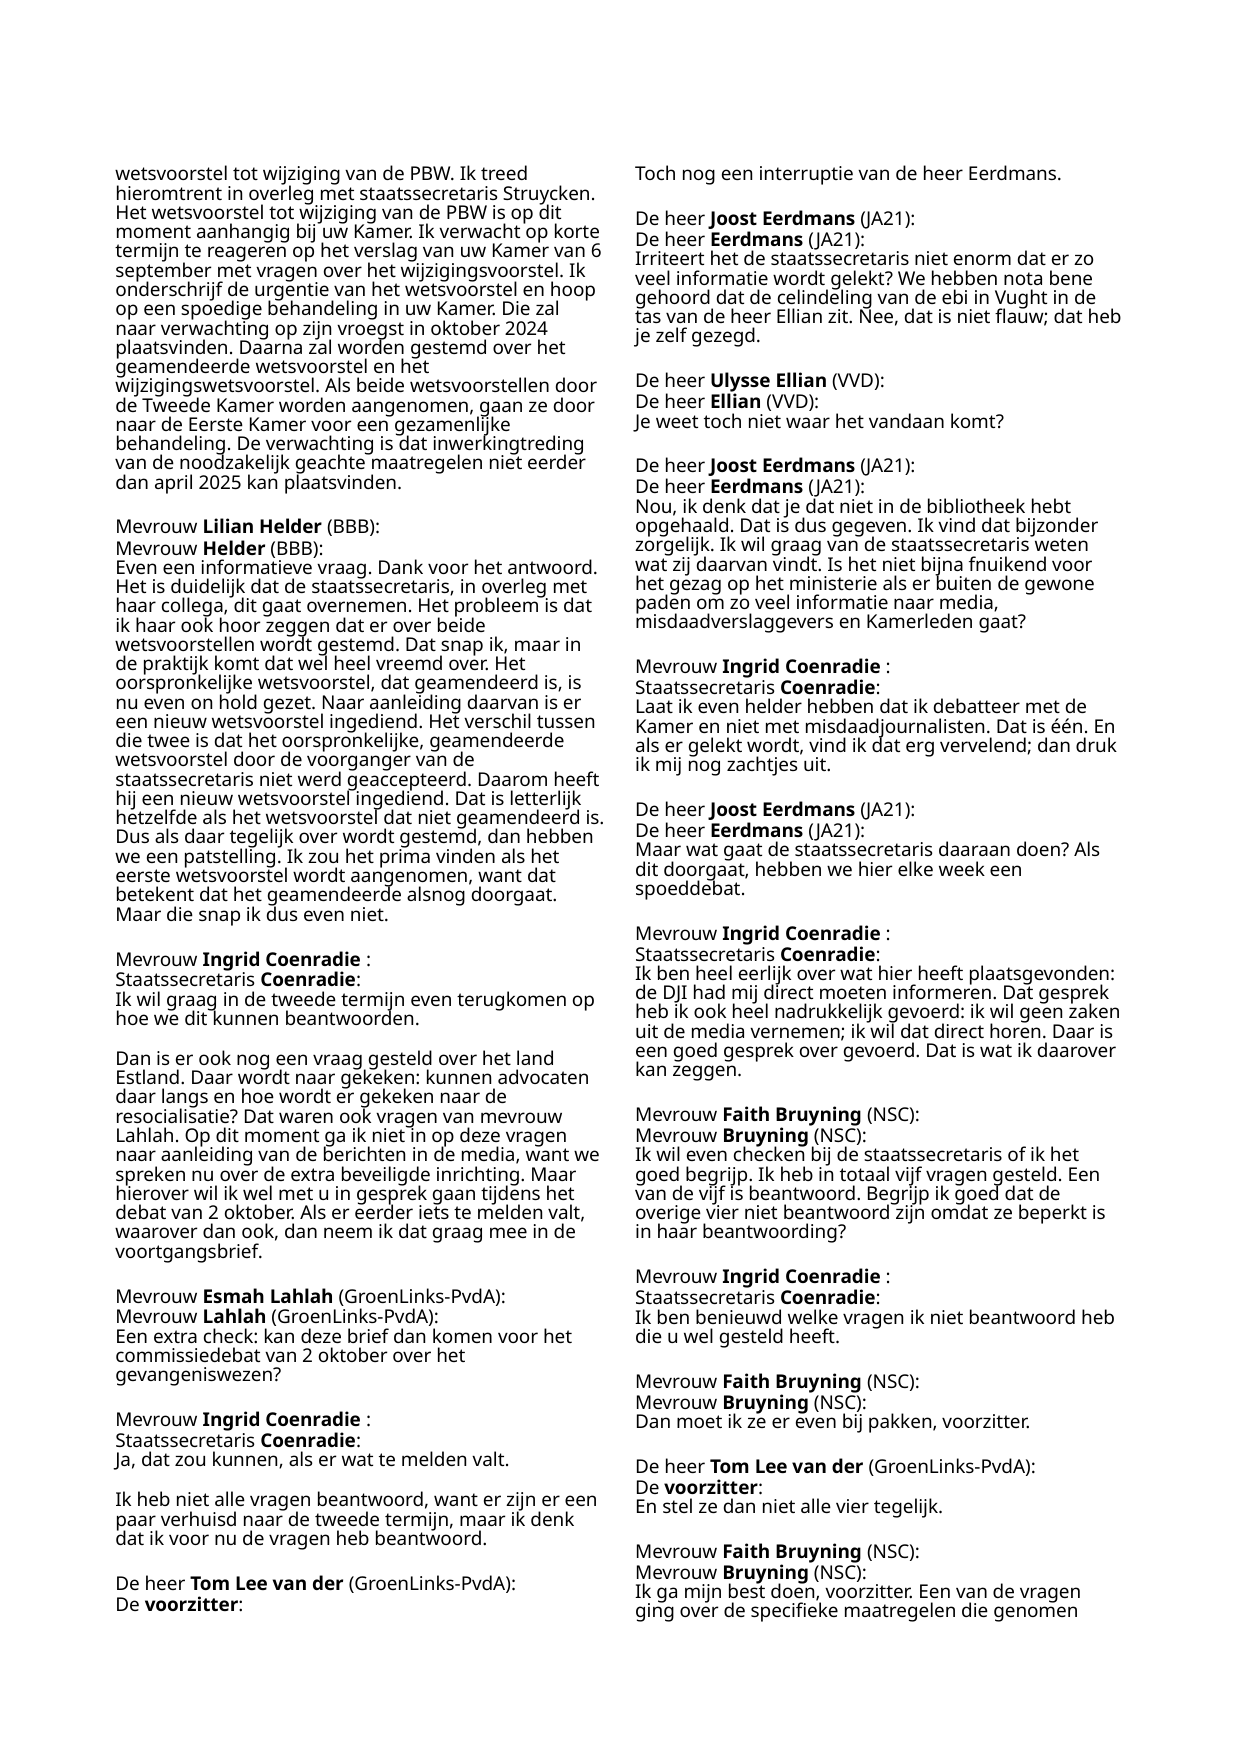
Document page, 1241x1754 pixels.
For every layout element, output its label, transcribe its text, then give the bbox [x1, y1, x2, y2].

text De heer Eerdmans (JA21): [635, 231, 1125, 250]
text Mevrouw Esmah Lahlah (GroenLinks-PvdA): [115, 1283, 605, 1308]
text Mevrouw Bruyning (NSC): [635, 1564, 1125, 1583]
text Laat ik even helder hebben dat ik debatteer met de Kamer en niet met misdaadjournalisten. Dat is één. En als er gelekt wordt, vind ik dat erg vervelend; dan druk ik mij nog zachtjes uit. [635, 698, 1125, 776]
text Staatssecretaris Coenradie: [115, 1432, 605, 1451]
text Je weet toch niet waar het vandaan komt? [635, 413, 1125, 432]
text Maar wat gaat de staatssecretaris daaraan doen? Als dit doorgaat, hebben we hier elke week een spoeddebat. [635, 841, 1125, 899]
text Staatssecretaris Coenradie: [115, 971, 605, 991]
text Mevrouw Ingrid Coenradie : [635, 653, 1125, 679]
text Mevrouw Ingrid Coenradie : [635, 920, 1125, 946]
text Even een informatieve vraag. Dank voor het antwoord. Het is duidelijk dat de staatssecretaris, in overleg met haar collega, dit gaat overnemen. Het probleem is dat ik haar ook hoor zeggen dat er over beide wetsvoorstellen wordt gestemd. Dat snap ik, maar in de praktijk komt dat wel heel vreemd over. Het oorspronkelijke wetsvoorstel, dat geamendeerd is, is nu even on hold gezet. Naar aanleiding daarvan is er een nieuw wetsvoorstel ingediend. Het verschil tussen die twee is dat het oorspronkelijke, geamendeerde wetsvoorstel door de voorganger van de staatssecretaris niet werd geaccepteerd. Daarom heeft hij een nieuw wetsvoorstel ingediend. Dat is letterlijk hetzelfde als het wetsvoorstel dat niet geamendeerd is. Dus als daar tegelijk over wordt gestemd, dan hebben we een patstelling. Ik zou het prima vinden als het eerste wetsvoorstel wordt aangenomen, want dat betekent dat het geamendeerde alsnog doorgaat. Maar die snap ik dus even niet. [115, 559, 605, 925]
text Mevrouw Ingrid Coenradie : [115, 1406, 605, 1432]
text Mevrouw Helder (BBB): [115, 539, 605, 559]
text Dan is er ook nog een vraag gesteld over het land Estland. Daar wordt naar gekeken: kunnen advocaten daar langs en hoe wordt er gekeken naar de resocialisatie? Dat waren ook vragen van mevrouw Lahlah. Op dit moment ga ik niet in op deze vragen naar aanleiding van de berichten in de media, want we spreken nu over de extra beveiligde inrichting. Maar hierover wil ik wel met u in gesprek gaan tijdens het debat van 2 oktober. Als er eerder iets te melden valt, waarover dan ook, dan neem ik dat graag mee in de voortgangsbrief. [115, 1050, 605, 1262]
text Mevrouw Ingrid Coenradie : [115, 946, 605, 971]
text Mevrouw Faith Bruyning (NSC): [635, 1538, 1125, 1564]
text Mevrouw Ingrid Coenradie : [635, 1264, 1125, 1289]
text De heer Joost Eerdmans (JA21): [635, 453, 1125, 478]
text De heer Ellian (VVD): [635, 393, 1125, 413]
text Ik wil even checken bij de staatssecretaris of ik het goed begrijp. Ik heb in totaal vijf vragen gesteld. Een van de vijf is beantwoord. Begrijp ik goed dat de overige vier niet beantwoord zijn omdat ze beperkt is in haar beantwoording? [635, 1146, 1125, 1243]
text De heer Joost Eerdmans (JA21): [635, 205, 1125, 231]
text De heer Tom Lee van der (GroenLinks-PvdA): [635, 1453, 1125, 1479]
text Toch nog een interruptie van de heer Eerdmans. [635, 165, 1125, 184]
text Mevrouw Bruyning (NSC): [635, 1394, 1125, 1413]
text Dan moet ik ze er even bij pakken, voorzitter. [635, 1413, 1125, 1432]
text Ik ben heel eerlijk over wat hier heeft plaatsgevonden: de DJI had mij direct moeten informeren. Dat gesprek heb ik ook heel nadrukkelijk gevoerd: ik wil geen zaken uit de media vernemen; ik wil dat direct horen. Daar is een goed gesprek over gevoerd. Dat is wat ik daarover kan zeggen. [635, 965, 1125, 1081]
text Staatssecretaris Coenradie: [635, 1289, 1125, 1309]
text Ik heb niet alle vragen beantwoord, want er zijn er een paar verhuisd naar de tweede termijn, maar ik denk dat ik voor nu de vragen heb beantwoord. [115, 1491, 605, 1549]
text Staatssecretaris Coenradie: [635, 946, 1125, 965]
text Mevrouw Bruyning (NSC): [635, 1127, 1125, 1146]
text Nou, ik denk dat je dat niet in de bibliotheek hebt opgehaald. Dat is dus gegeven. Ik vind dat bijzonder zorgelijk. Ik wil graag van de staatssecretaris weten wat zij daarvan vindt. Is het niet bijna fnuikend voor het gezag op het ministerie als er buiten de gewone paden om zo veel informatie naar media, misdaadverslaggevers en Kamerleden gaat? [635, 498, 1125, 633]
text Ik ben benieuwd welke vragen ik niet beantwoord heb die u wel gesteld heeft. [635, 1309, 1125, 1347]
text De voorzitter: [115, 1596, 605, 1615]
text Ja, dat zou kunnen, als er wat te melden valt. [115, 1451, 605, 1471]
text De heer Eerdmans (JA21): [635, 478, 1125, 498]
text Een extra check: kan deze brief dan komen voor het commissiedebat van 2 oktober over het gevangeniswezen? [115, 1328, 605, 1386]
text Mevrouw Lilian Helder (BBB): [115, 514, 605, 539]
text En stel ze dan niet alle vier tegelijk. [635, 1498, 1125, 1517]
text Ik ga mijn best doen, voorzitter. Een van de vragen ging over de specifieke maatregelen die genomen [635, 1583, 1125, 1622]
text De heer Ulysse Ellian (VVD): [635, 368, 1125, 393]
text De voorzitter: [635, 1479, 1125, 1498]
text Mevrouw Faith Bruyning (NSC): [635, 1101, 1125, 1127]
text De heer Tom Lee van der (GroenLinks-PvdA): [115, 1570, 605, 1596]
text Ik wil graag in de tweede termijn even terugkomen op hoe we dit kunnen beantwoorden. [115, 991, 605, 1029]
text Mevrouw Lahlah (GroenLinks-PvdA): [115, 1308, 605, 1328]
text wetsvoorstel tot wijziging van de PBW. Ik treed hieromtrent in overleg met staatssecretaris Struycken. Het wetsvoorstel tot wijziging van de PBW is op dit moment aanhangig bij uw Kamer. Ik verwacht op korte termijn te reageren op het verslag van uw Kamer van 6 september met vragen over het wijzigingsvoorstel. Ik onderschrijf de urgentie van het wetsvoorstel en hoop op een spoedige behandeling in uw Kamer. Die zal naar verwachting op zijn vroegst in oktober 2024 plaatsvinden. Daarna zal worden gestemd over het geamendeerde wetsvoorstel en het wijzigingswetsvoorstel. Als beide wetsvoorstellen door de Tweede Kamer worden aangenomen, gaan ze door naar de Eerste Kamer voor een gezamenlijke behandeling. De verwachting is dat inwerkingtreding van de noodzakelijk geachte maatregelen niet eerder dan april 2025 kan plaatsvinden. [115, 165, 605, 493]
text De heer Joost Eerdmans (JA21): [635, 796, 1125, 822]
text Irriteert het de staatssecretaris niet enorm dat er zo veel informatie wordt gelekt? We hebben nota bene gehoord dat de celindeling van de ebi in Vught in de tas van de heer Ellian zit. Nee, dat is niet flauw; dat heb je zelf gezegd. [635, 250, 1125, 347]
text Staatssecretaris Coenradie: [635, 679, 1125, 698]
text De heer Eerdmans (JA21): [635, 822, 1125, 841]
text Mevrouw Faith Bruyning (NSC): [635, 1368, 1125, 1394]
